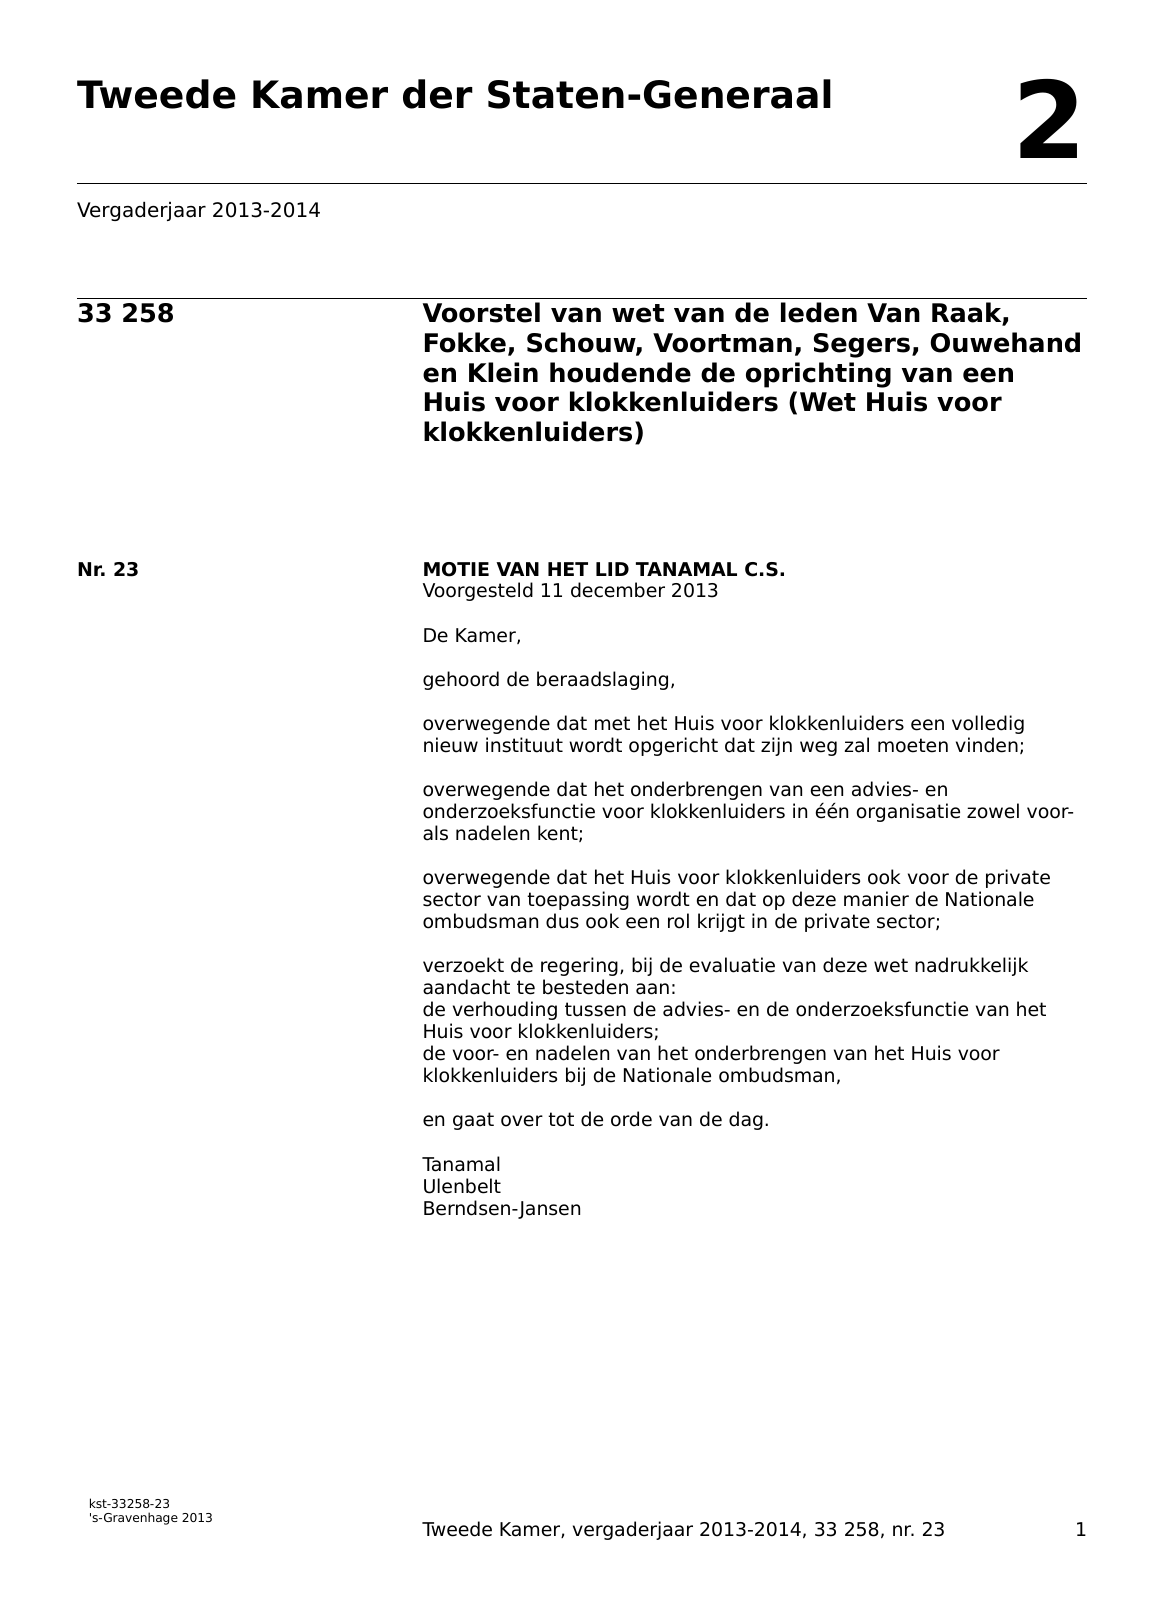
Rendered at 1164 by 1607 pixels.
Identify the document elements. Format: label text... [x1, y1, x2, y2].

text de voor- en nadelen van het onderbrengen van het Huis voor klokkenluiders bij de Nationale ombudsman, [422, 1043, 1087, 1087]
text Tanamal [422, 1153, 1087, 1176]
text de verhouding tussen de advies- en de onderzoeksfunctie van het Huis voor klokkenluiders; [422, 999, 1087, 1043]
text overwegende dat met het Huis voor klokkenluiders een volledig nieuw instituut wordt opgericht dat zijn weg zal moeten vinden; [422, 713, 1087, 757]
table_cell Vergaderjaar 2013-2014 [77, 184, 1087, 298]
text en gaat over tot de orde van de dag. [422, 1109, 1087, 1131]
text Berndsen-Jansen [422, 1197, 1087, 1219]
table_header Tweede Kamer der Staten-Generaal [77, 59, 886, 183]
text De Kamer, [422, 624, 1087, 647]
subtitle 33 258 Voorstel van wet van de leden Van Raak, Fokke, Schouw, Voortman, Segers, Ouwehand en Klein houdende de oprichting van een Huis voor klokkenluiders (Wet Huis voor klokkenluiders) [77, 299, 1087, 447]
text Ulenbelt [422, 1176, 1087, 1197]
text Voorgesteld 11 december 2013 [422, 580, 1087, 602]
text overwegende dat het onderbrengen van een advies- en onderzoeksfunctie voor klokkenluiders in één organisatie zowel voor- als nadelen kent; [422, 779, 1087, 845]
subtitle Nr. 23 MOTIE VAN HET LID TANAMAL C.S. [77, 558, 1087, 580]
text gehoord de beraadslaging, [422, 669, 1087, 691]
text 's-Gravenhage 2013 [88, 1511, 323, 1525]
table_header 2 [886, 59, 1087, 183]
text kst-33258-23 [88, 1497, 323, 1511]
text verzoekt de regering, bij de evaluatie van deze wet nadrukkelijk aandacht te besteden aan: [422, 955, 1087, 999]
text overwegende dat het Huis voor klokkenluiders ook voor de private sector van toepassing wordt en dat op deze manier de Nationale ombudsman dus ook een rol krijgt in de private sector; [422, 867, 1087, 933]
